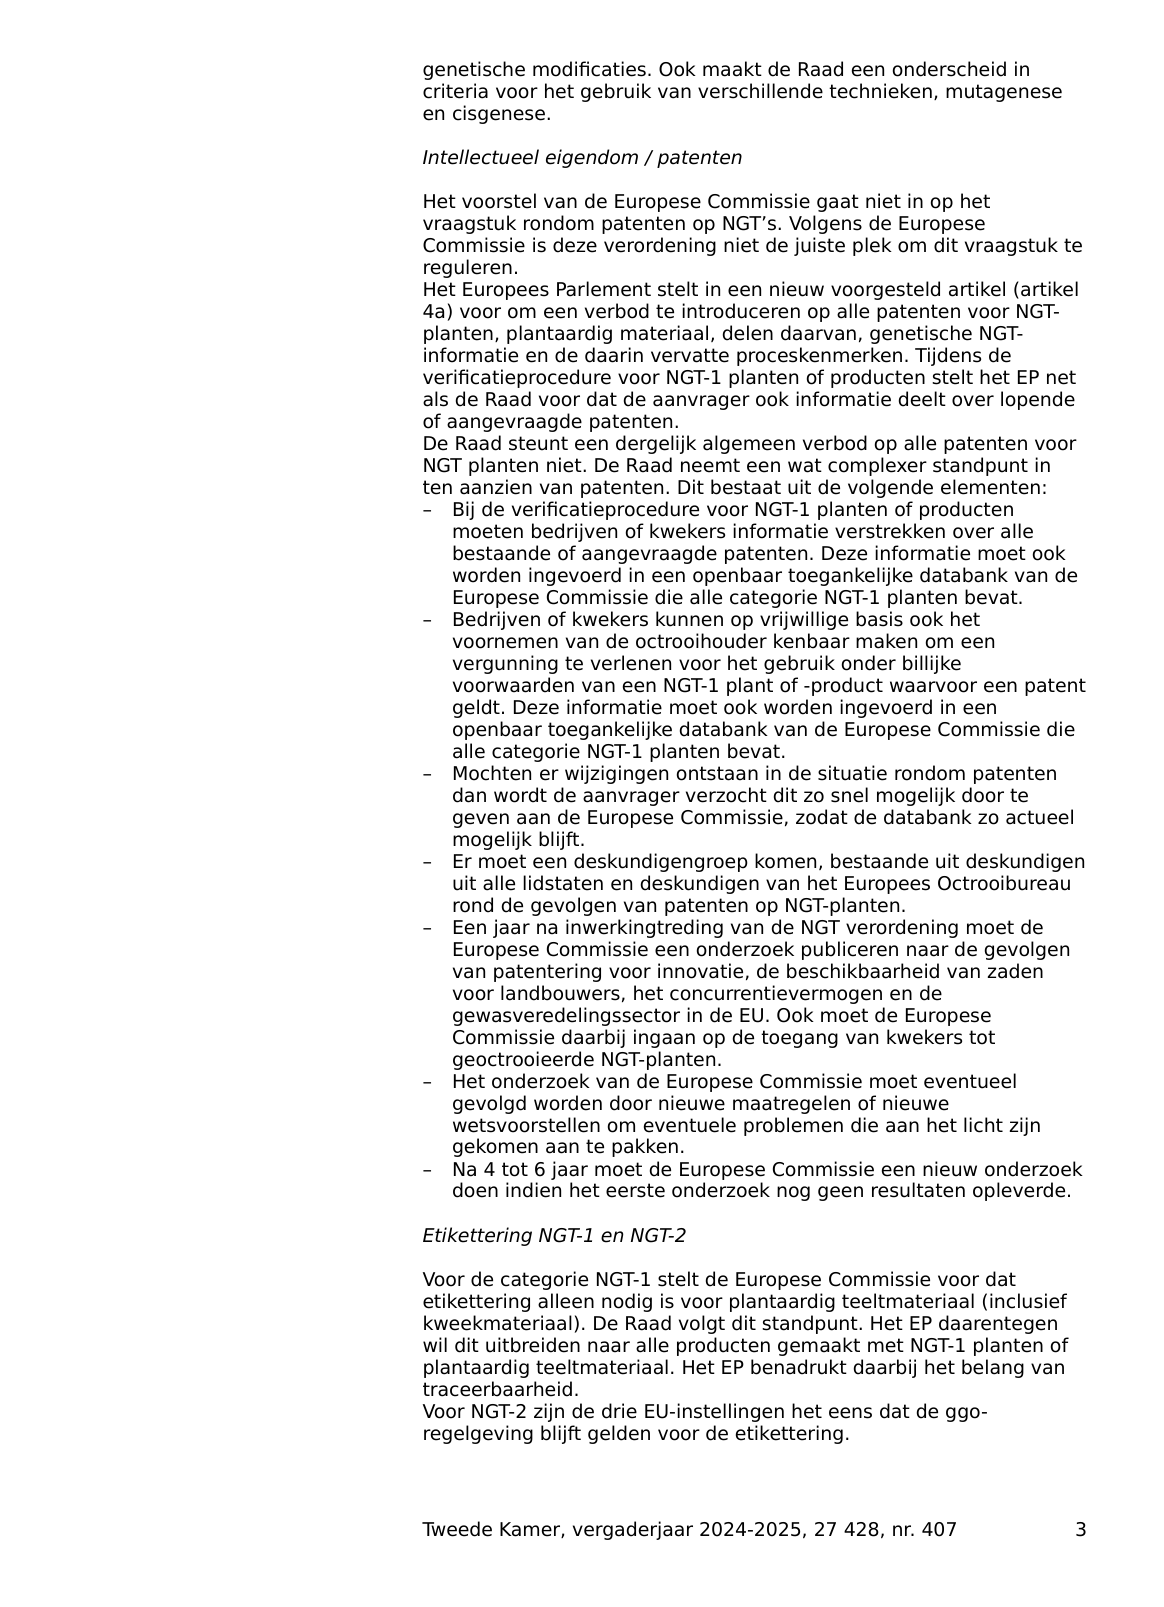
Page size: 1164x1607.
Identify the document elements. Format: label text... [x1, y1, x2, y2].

subtitle Etikettering NGT-1 en NGT-2 [422, 1224, 1087, 1247]
text – Een jaar na inwerkingtreding van de NGT verordening moet de Europese Commissie een onderzoek publiceren naar de gevolgen van patentering voor innovatie, de beschikbaarheid van zaden voor landbouwers, het concurrentievermogen en de gewasveredelingssector in de EU. Ook moet de Europese Commissie daarbij ingaan op de toegang van kwekers tot geoctrooieerde NGT-planten. [422, 917, 1087, 1071]
text – Bedrijven of kwekers kunnen op vrijwillige basis ook het voornemen van de octrooihouder kenbaar maken om een vergunning te verlenen voor het gebruik onder billijke voorwaarden van een NGT-1 plant of -product waarvoor een patent geldt. Deze informatie moet ook worden ingevoerd in een openbaar toegankelijke databank van de Europese Commissie die alle categorie NGT-1 planten bevat. [422, 609, 1087, 763]
text Het Europees Parlement stelt in een nieuw voorgesteld artikel (artikel 4a) voor om een verbod te introduceren op alle patenten voor NGT-planten, plantaardig materiaal, delen daarvan, genetische NGT-informatie en de daarin vervatte proceskenmerken. Tijdens de verificatieprocedure voor NGT-1 planten of producten stelt het EP net als de Raad voor dat de aanvrager ook informatie deelt over lopende of aangevraagde patenten. [422, 279, 1087, 433]
text – Bij de verificatieprocedure voor NGT-1 planten of producten moeten bedrijven of kwekers informatie verstrekken over alle bestaande of aangevraagde patenten. Deze informatie moet ook worden ingevoerd in een openbaar toegankelijke databank van de Europese Commissie die alle categorie NGT-1 planten bevat. [422, 499, 1087, 609]
subtitle Intellectueel eigendom / patenten [422, 147, 1087, 169]
text Voor de categorie NGT-1 stelt de Europese Commissie voor dat etikettering alleen nodig is voor plantaardig teeltmateriaal (inclusief kweekmateriaal). De Raad volgt dit standpunt. Het EP daarentegen wil dit uitbreiden naar alle producten gemaakt met NGT-1 planten of plantaardig teeltmateriaal. Het EP benadrukt daarbij het belang van traceerbaarheid. [422, 1269, 1087, 1401]
text Het voorstel van de Europese Commissie gaat niet in op het vraagstuk rondom patenten op NGT’s. Volgens de Europese Commissie is deze verordening niet de juiste plek om dit vraagstuk te reguleren. [422, 191, 1087, 279]
text – Er moet een deskundigengroep komen, bestaande uit deskundigen uit alle lidstaten en deskundigen van het Europees Octrooibureau rond de gevolgen van patenten op NGT-planten. [422, 851, 1087, 917]
text – Mochten er wijzigingen ontstaan in de situatie rondom patenten dan wordt de aanvrager verzocht dit zo snel mogelijk door te geven aan de Europese Commissie, zodat de databank zo actueel mogelijk blijft. [422, 763, 1087, 851]
text Voor NGT-2 zijn de drie EU-instellingen het eens dat de ggo-regelgeving blijft gelden voor de etikettering. [422, 1401, 1087, 1444]
text genetische modificaties. Ook maakt de Raad een onderscheid in criteria voor het gebruik van verschillende technieken, mutagenese en cisgenese. [422, 59, 1087, 125]
text De Raad steunt een dergelijk algemeen verbod op alle patenten voor NGT planten niet. De Raad neemt een wat complexer standpunt in ten aanzien van patenten. Dit bestaat uit de volgende elementen: [422, 433, 1087, 499]
text – Na 4 tot 6 jaar moet de Europese Commissie een nieuw onderzoek doen indien het eerste onderzoek nog geen resultaten opleverde. [422, 1158, 1087, 1202]
text – Het onderzoek van de Europese Commissie moet eventueel gevolgd worden door nieuwe maatregelen of nieuwe wetsvoorstellen om eventuele problemen die aan het licht zijn gekomen aan te pakken. [422, 1071, 1087, 1158]
